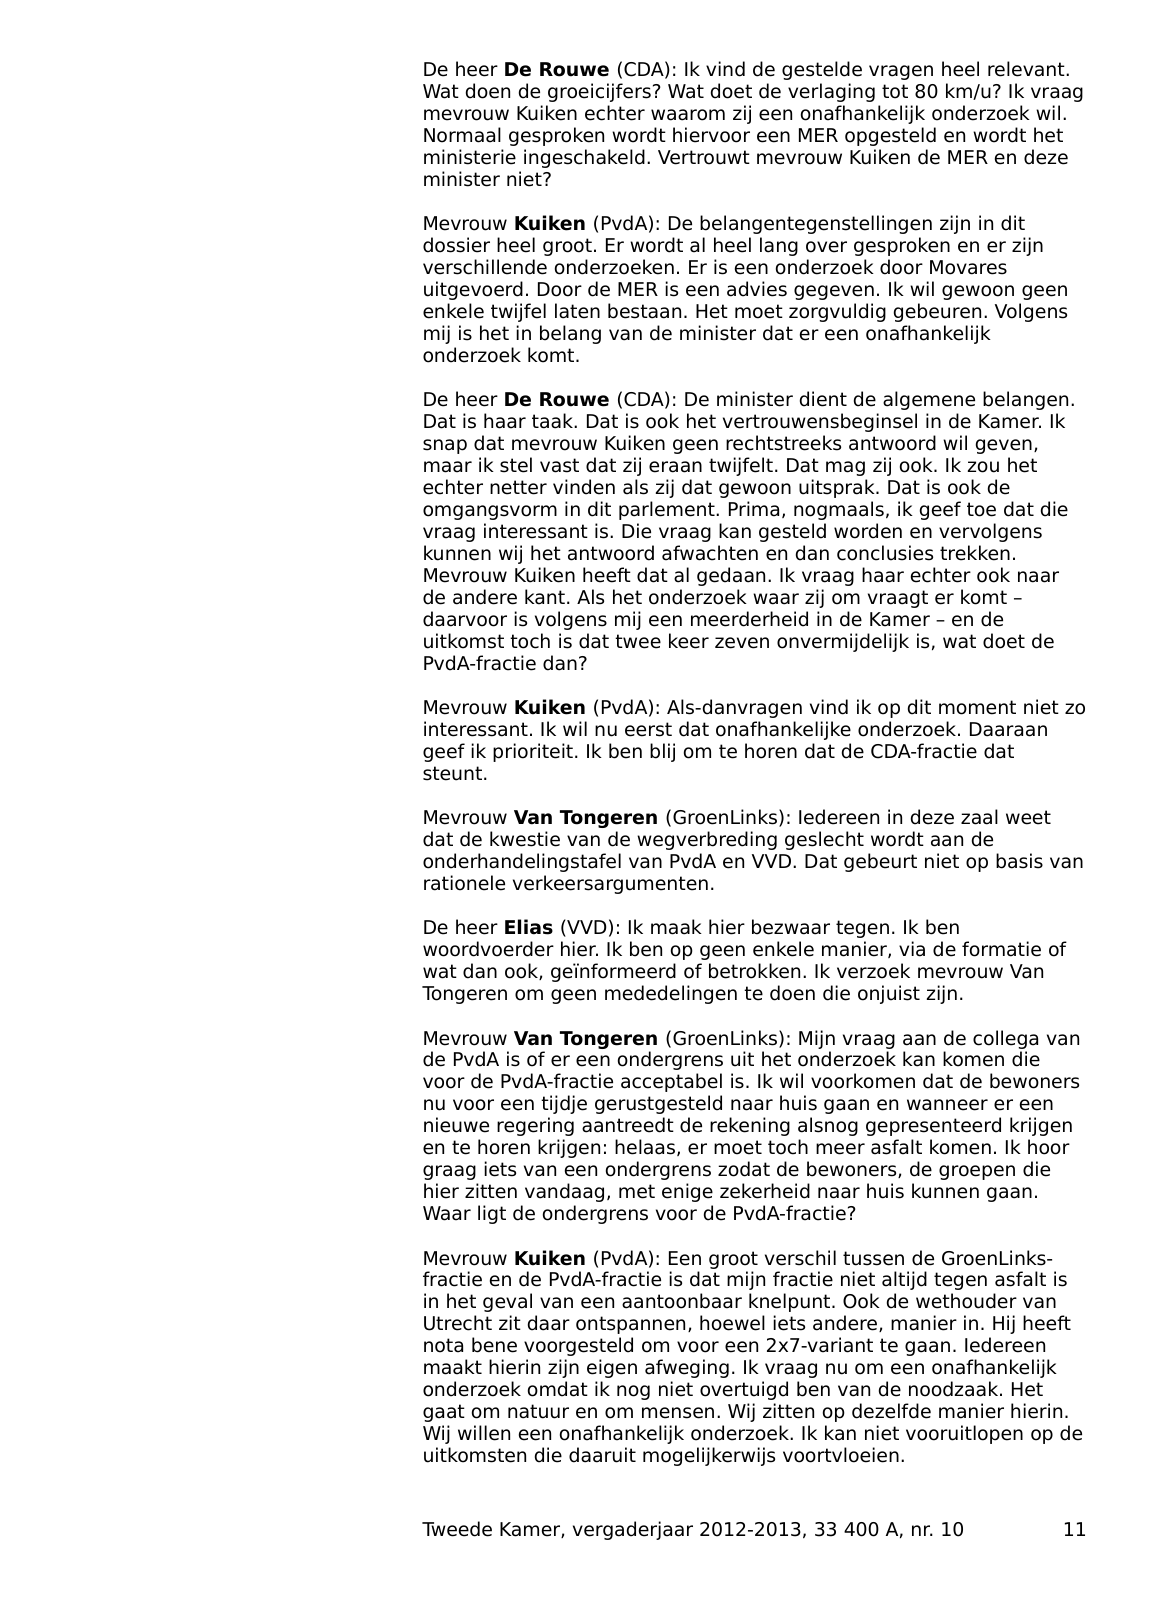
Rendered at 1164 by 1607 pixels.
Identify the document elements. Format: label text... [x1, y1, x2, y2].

text De heer Elias (VVD): Ik maak hier bezwaar tegen. Ik ben woordvoerder hier. Ik ben op geen enkele manier, via de formatie of wat dan ook, geïnformeerd of betrokken. Ik verzoek mevrouw Van Tongeren om geen mededelingen te doen die onjuist zijn. [422, 917, 1087, 1005]
text Mevrouw Van Tongeren (GroenLinks): Mijn vraag aan de collega van de PvdA is of er een ondergrens uit het onderzoek kan komen die voor de PvdA-fractie acceptabel is. Ik wil voorkomen dat de bewoners nu voor een tijdje gerustgesteld naar huis gaan en wanneer er een nieuwe regering aantreedt de rekening alsnog gepresenteerd krijgen en te horen krijgen: helaas, er moet toch meer asfalt komen. Ik hoor graag iets van een ondergrens zodat de bewoners, de groepen die hier zitten vandaag, met enige zekerheid naar huis kunnen gaan. Waar ligt de ondergrens voor de PvdA-fractie? [422, 1027, 1087, 1225]
text De heer De Rouwe (CDA): Ik vind de gestelde vragen heel relevant. Wat doen de groeicijfers? Wat doet de verlaging tot 80 km/u? Ik vraag mevrouw Kuiken echter waarom zij een onafhankelijk onderzoek wil. Normaal gesproken wordt hiervoor een MER opgesteld en wordt het ministerie ingeschakeld. Vertrouwt mevrouw Kuiken de MER en deze minister niet? [422, 59, 1087, 191]
text Mevrouw Kuiken (PvdA): De belangentegenstellingen zijn in dit dossier heel groot. Er wordt al heel lang over gesproken en er zijn verschillende onderzoeken. Er is een onderzoek door Movares uitgevoerd. Door de MER is een advies gegeven. Ik wil gewoon geen enkele twijfel laten bestaan. Het moet zorgvuldig gebeuren. Volgens mij is het in belang van de minister dat er een onafhankelijk onderzoek komt. [422, 213, 1087, 367]
text De heer De Rouwe (CDA): De minister dient de algemene belangen. Dat is haar taak. Dat is ook het vertrouwensbeginsel in de Kamer. Ik snap dat mevrouw Kuiken geen rechtstreeks antwoord wil geven, maar ik stel vast dat zij eraan twijfelt. Dat mag zij ook. Ik zou het echter netter vinden als zij dat gewoon uitsprak. Dat is ook de omgangsvorm in dit parlement. Prima, nogmaals, ik geef toe dat die vraag interessant is. Die vraag kan gesteld worden en vervolgens kunnen wij het antwoord afwachten en dan conclusies trekken. Mevrouw Kuiken heeft dat al gedaan. Ik vraag haar echter ook naar de andere kant. Als het onderzoek waar zij om vraagt er komt – daarvoor is volgens mij een meerderheid in de Kamer – en de uitkomst toch is dat twee keer zeven onvermijdelijk is, wat doet de PvdA-fractie dan? [422, 389, 1087, 675]
text Mevrouw Kuiken (PvdA): Als-danvragen vind ik op dit moment niet zo interessant. Ik wil nu eerst dat onafhankelijke onderzoek. Daaraan geef ik prioriteit. Ik ben blij om te horen dat de CDA-fractie dat steunt. [422, 697, 1087, 785]
text Mevrouw Van Tongeren (GroenLinks): Iedereen in deze zaal weet dat de kwestie van de wegverbreding geslecht wordt aan de onderhandelingstafel van PvdA en VVD. Dat gebeurt niet op basis van rationele verkeersargumenten. [422, 807, 1087, 895]
text Mevrouw Kuiken (PvdA): Een groot verschil tussen de GroenLinks-fractie en de PvdA-fractie is dat mijn fractie niet altijd tegen asfalt is in het geval van een aantoonbaar knelpunt. Ook de wethouder van Utrecht zit daar ontspannen, hoewel iets andere, manier in. Hij heeft nota bene voorgesteld om voor een 2x7-variant te gaan. Iedereen maakt hierin zijn eigen afweging. Ik vraag nu om een onafhankelijk onderzoek omdat ik nog niet overtuigd ben van de noodzaak. Het gaat om natuur en om mensen. Wij zitten op dezelfde manier hierin. Wij willen een onafhankelijk onderzoek. Ik kan niet vooruitlopen op de uitkomsten die daaruit mogelijkerwijs voortvloeien. [422, 1247, 1087, 1467]
